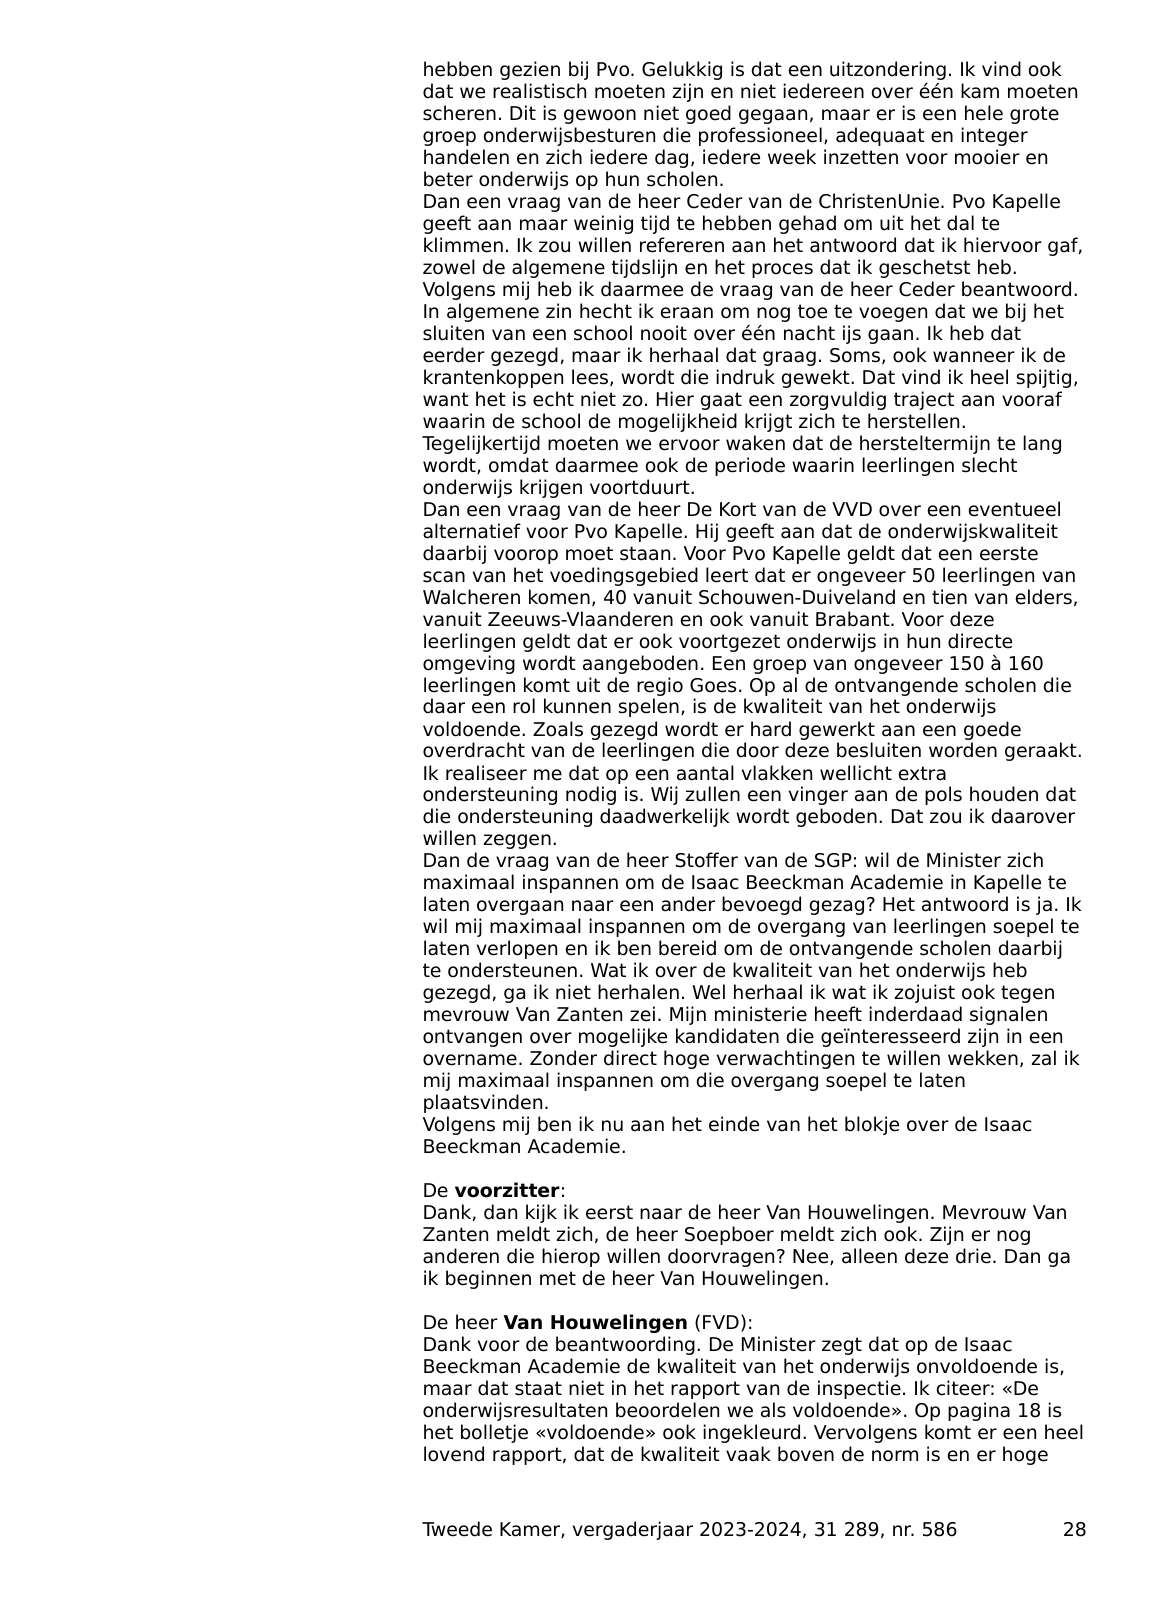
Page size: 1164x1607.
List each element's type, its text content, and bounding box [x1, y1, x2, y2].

text Dank, dan kijk ik eerst naar de heer Van Houwelingen. Mevrouw Van Zanten meldt zich, de heer Soepboer meldt zich ook. Zijn er nog anderen die hierop willen doorvragen? Nee, alleen deze drie. Dan ga ik beginnen met de heer Van Houwelingen. [422, 1202, 1087, 1290]
text Dan de vraag van de heer Stoffer van de SGP: wil de Minister zich maximaal inspannen om de Isaac Beeckman Academie in Kapelle te laten overgaan naar een ander bevoegd gezag? Het antwoord is ja. Ik wil mij maximaal inspannen om de overgang van leerlingen soepel te laten verlopen en ik ben bereid om de ontvangende scholen daarbij te ondersteunen. Wat ik over de kwaliteit van het onderwijs heb gezegd, ga ik niet herhalen. Wel herhaal ik wat ik zojuist ook tegen mevrouw Van Zanten zei. Mijn ministerie heeft inderdaad signalen ontvangen over mogelijke kandidaten die geïnteresseerd zijn in een overname. Zonder direct hoge verwachtingen te willen wekken, zal ik mij maximaal inspannen om die overgang soepel te laten plaatsvinden. [422, 850, 1087, 1114]
text Dank voor de beantwoording. De Minister zegt dat op de Isaac Beeckman Academie de kwaliteit van het onderwijs onvoldoende is, maar dat staat niet in het rapport van de inspectie. Ik citeer: «De onderwijsresultaten beoordelen we als voldoende». Op pagina 18 is het bolletje «voldoende» ook ingekleurd. Vervolgens komt er een heel lovend rapport, dat de kwaliteit vaak boven de norm is en er hoge [422, 1334, 1087, 1466]
text De heer Van Houwelingen (FVD): [422, 1312, 1087, 1334]
text Dan een vraag van de heer De Kort van de VVD over een eventueel alternatief voor Pvo Kapelle. Hij geeft aan dat de onderwijskwaliteit daarbij voorop moet staan. Voor Pvo Kapelle geldt dat een eerste scan van het voedingsgebied leert dat er ongeveer 50 leerlingen van Walcheren komen, 40 vanuit Schouwen-Duiveland en tien van elders, vanuit Zeeuws-Vlaanderen en ook vanuit Brabant. Voor deze leerlingen geldt dat er ook voortgezet onderwijs in hun directe omgeving wordt aangeboden. Een groep van ongeveer 150 à 160 leerlingen komt uit de regio Goes. Op al de ontvangende scholen die daar een rol kunnen spelen, is de kwaliteit van het onderwijs voldoende. Zoals gezegd wordt er hard gewerkt aan een goede overdracht van de leerlingen die door deze besluiten worden geraakt. Ik realiseer me dat op een aantal vlakken wellicht extra ondersteuning nodig is. Wij zullen een vinger aan de pols houden dat die ondersteuning daadwerkelijk wordt geboden. Dat zou ik daarover willen zeggen. [422, 499, 1087, 850]
text Volgens mij ben ik nu aan het einde van het blokje over de Isaac Beeckman Academie. [422, 1114, 1087, 1158]
text De voorzitter: [422, 1180, 1087, 1202]
text Dan een vraag van de heer Ceder van de ChristenUnie. Pvo Kapelle geeft aan maar weinig tijd te hebben gehad om uit het dal te klimmen. Ik zou willen refereren aan het antwoord dat ik hiervoor gaf, zowel de algemene tijdslijn en het proces dat ik geschetst heb. Volgens mij heb ik daarmee de vraag van de heer Ceder beantwoord. In algemene zin hecht ik eraan om nog toe te voegen dat we bij het sluiten van een school nooit over één nacht ijs gaan. Ik heb dat eerder gezegd, maar ik herhaal dat graag. Soms, ook wanneer ik de krantenkoppen lees, wordt die indruk gewekt. Dat vind ik heel spijtig, want het is echt niet zo. Hier gaat een zorgvuldig traject aan vooraf waarin de school de mogelijkheid krijgt zich te herstellen. Tegelijkertijd moeten we ervoor waken dat de hersteltermijn te lang wordt, omdat daarmee ook de periode waarin leerlingen slecht onderwijs krijgen voortduurt. [422, 191, 1087, 499]
text hebben gezien bij Pvo. Gelukkig is dat een uitzondering. Ik vind ook dat we realistisch moeten zijn en niet iedereen over één kam moeten scheren. Dit is gewoon niet goed gegaan, maar er is een hele grote groep onderwijsbesturen die professioneel, adequaat en integer handelen en zich iedere dag, iedere week inzetten voor mooier en beter onderwijs op hun scholen. [422, 59, 1087, 191]
